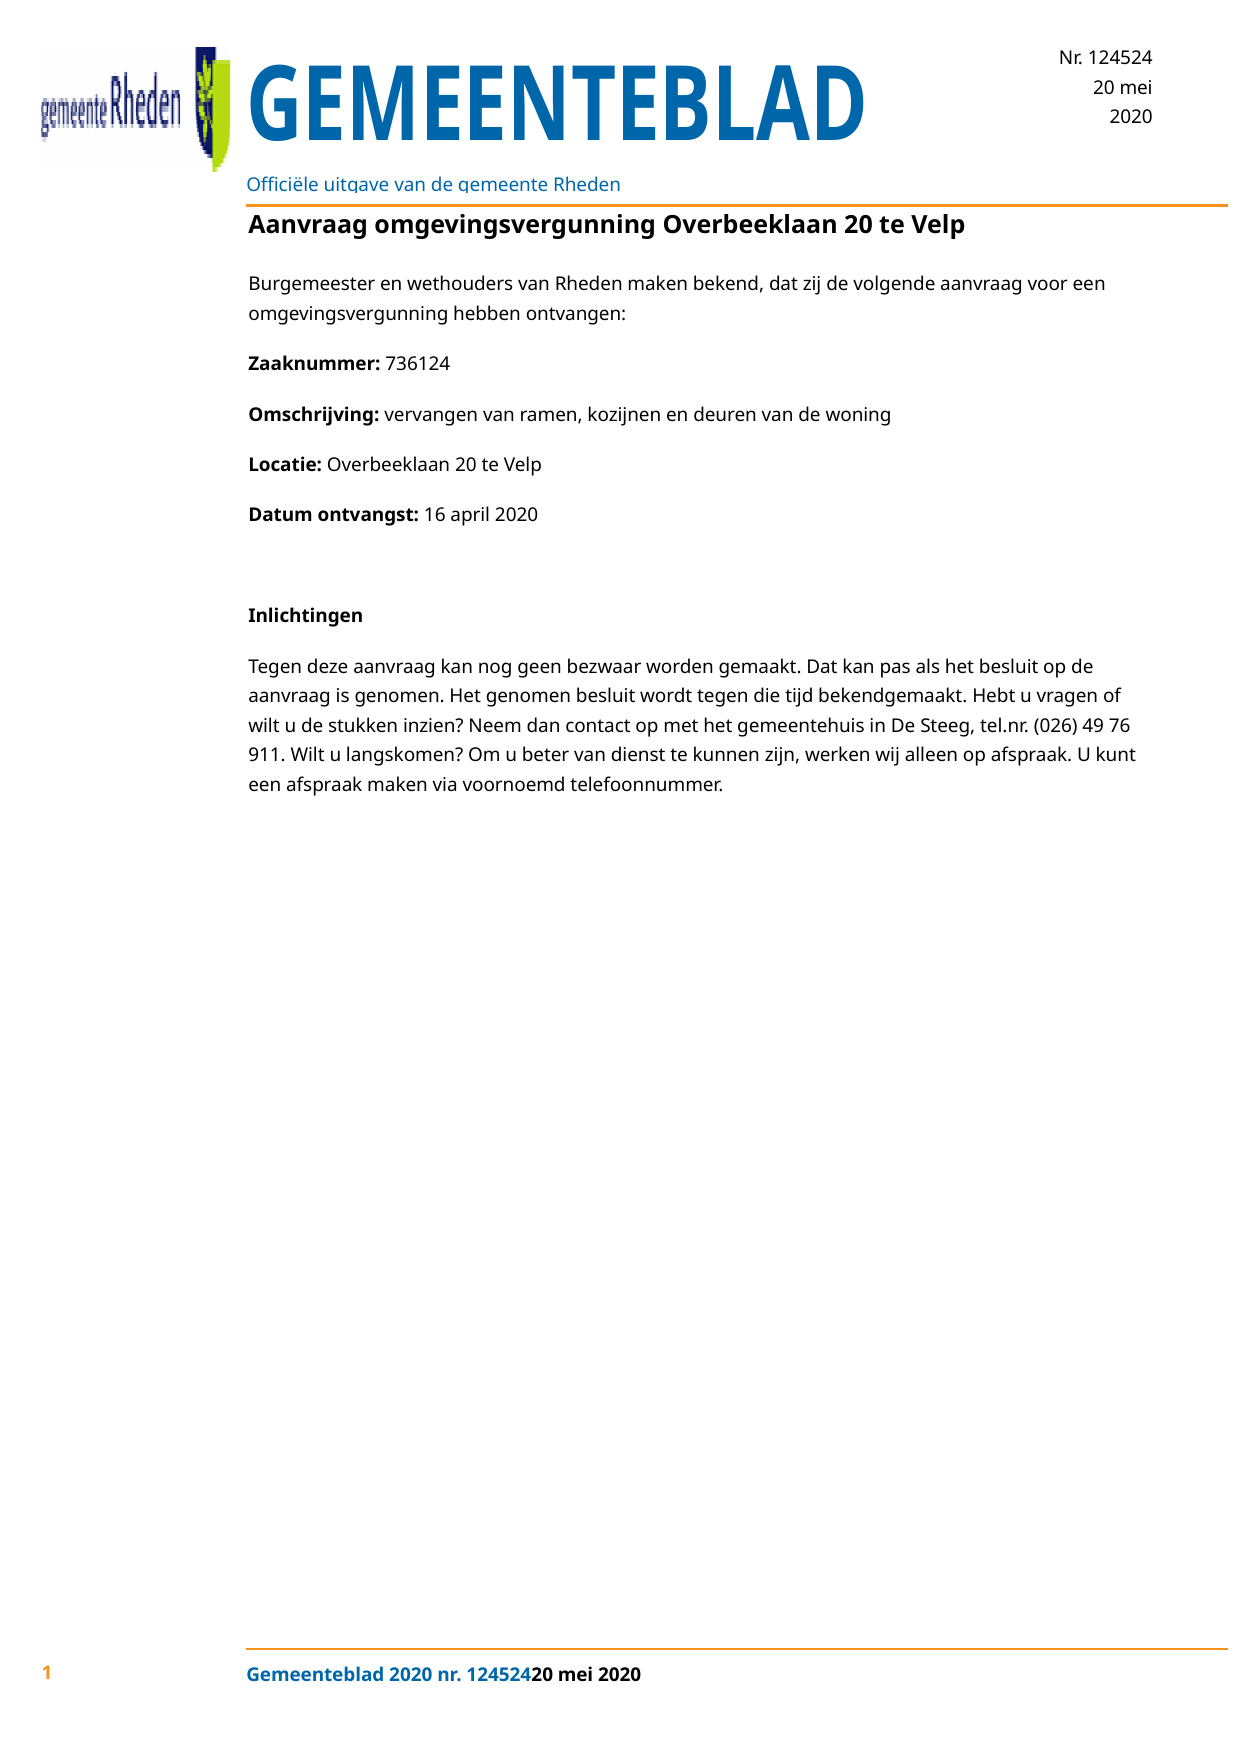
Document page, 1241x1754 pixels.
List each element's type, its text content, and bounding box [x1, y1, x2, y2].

text Datum ontvangst: 16 april 2020 [248, 502, 1152, 527]
text Inlichtingen [248, 602, 1152, 628]
picture [41, 47, 231, 172]
text Locatie: Overbeeklaan 20 te Velp [248, 451, 1152, 477]
text Aanvraag omgevingsvergunning Overbeeklaan 20 te Velp [248, 207, 1152, 241]
text Tegen deze aanvraag kan nog geen bezwaar worden gemaakt. Dat kan pas als het besluit op de aanvraag is genomen. Het genomen besluit wordt tegen die tijd bekendgemaakt. Hebt u vragen of wilt u de stukken inzien? Neem dan contact op met het gemeentehuis in De Steeg, tel.nr. (026) 49 76 911. Wilt u langskomen? Om u beter van dienst te kunnen zijn, werken wij alleen op afspraak. U kunt een afspraak maken via voornoemd telefoonnummer. [248, 653, 1152, 797]
text Zaaknummer: 736124 [248, 350, 1152, 376]
text Burgemeester en wethouders van Rheden maken bekend, dat zij de volgende aanvraag voor een omgevingsvergunning hebben ontvangen: [248, 270, 1152, 326]
text Omschrijving: vervangen van ramen, kozijnen en deuren van de woning [248, 401, 1152, 426]
